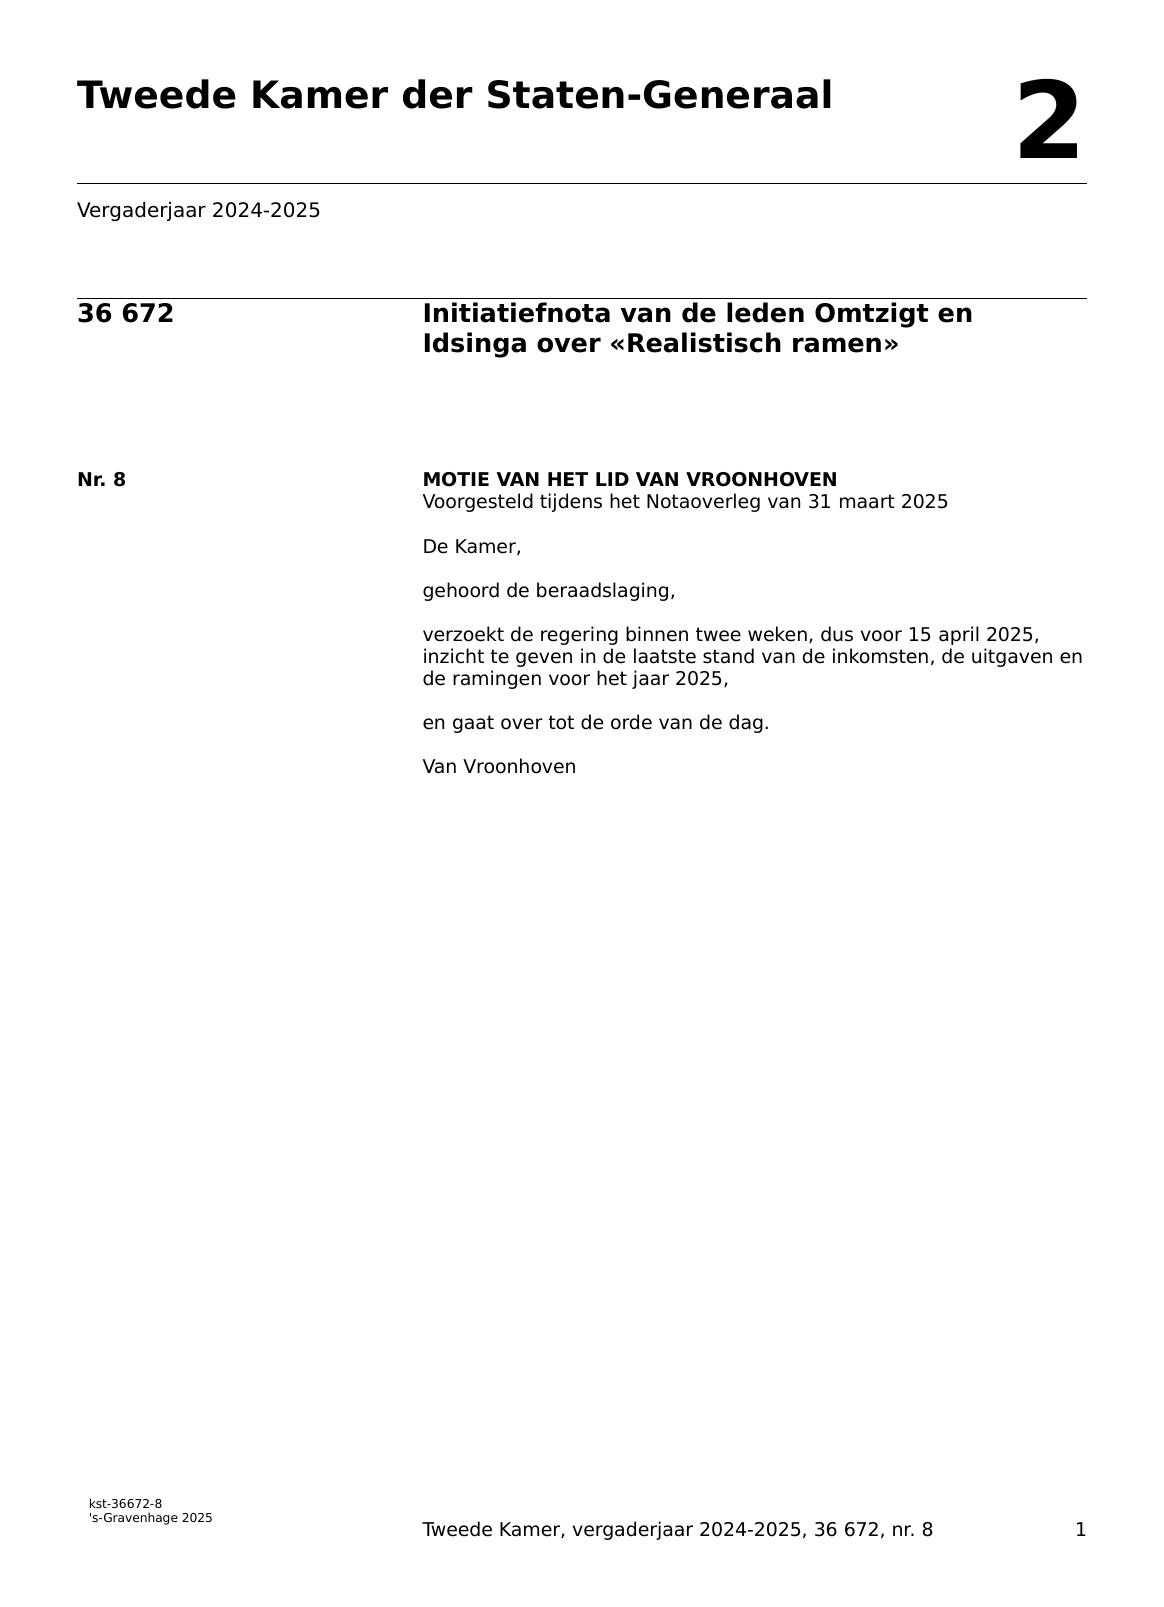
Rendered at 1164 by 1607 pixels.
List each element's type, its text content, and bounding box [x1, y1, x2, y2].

text De Kamer, [422, 536, 1087, 557]
table_header 2 [886, 59, 1087, 183]
text Voorgesteld tijdens het Notaoverleg van 31 maart 2025 [422, 491, 1087, 513]
table_header Tweede Kamer der Staten-Generaal [77, 59, 886, 183]
text kst-36672-8 [88, 1497, 323, 1511]
subtitle Nr. 8 MOTIE VAN HET LID VAN VROONHOVEN [77, 469, 1087, 491]
text en gaat over tot de orde van de dag. [422, 712, 1087, 734]
text verzoekt de regering binnen twee weken, dus voor 15 april 2025, inzicht te geven in de laatste stand van de inkomsten, de uitgaven en de ramingen voor het jaar 2025, [422, 624, 1087, 690]
text 's-Gravenhage 2025 [88, 1511, 323, 1525]
table_cell Vergaderjaar 2024-2025 [77, 184, 1087, 298]
subtitle 36 672 Initiatiefnota van de leden Omtzigt en Idsinga over «Realistisch ramen» [77, 299, 1087, 358]
text gehoord de beraadslaging, [422, 580, 1087, 602]
text Van Vroonhoven [422, 756, 1087, 778]
